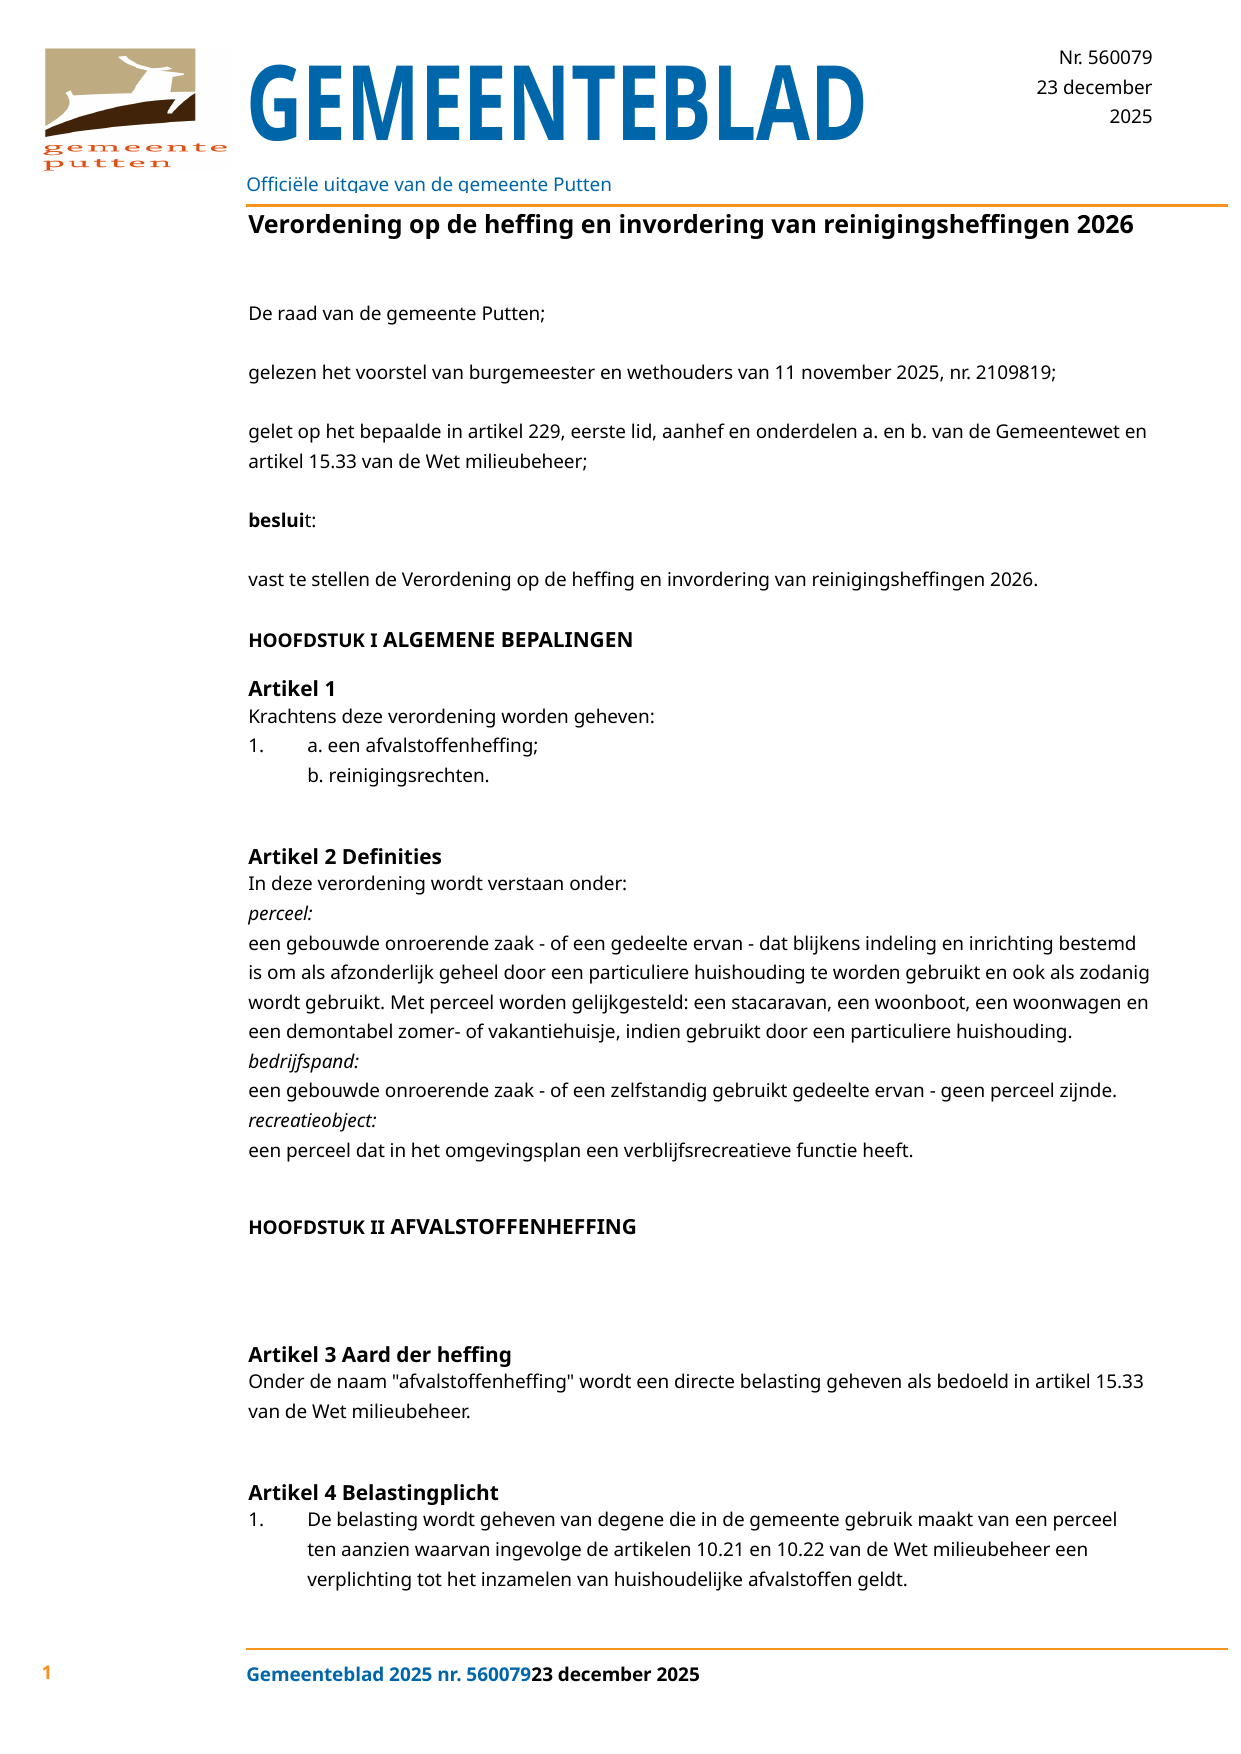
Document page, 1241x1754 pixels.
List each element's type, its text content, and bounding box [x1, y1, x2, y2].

text een gebouwde onroerende zaak - of een zelfstandig gebruikt gedeelte ervan - geen perceel zijnde. [248, 1078, 1152, 1103]
text vast te stellen de Verordening op de heffing en invordering van reinigingsheffingen 2026. [248, 566, 1152, 592]
text Artikel 1 [248, 674, 1152, 703]
text een perceel dat in het omgevingsplan een verblijfsrecreatieve functie heeft. [248, 1137, 1152, 1163]
text Krachtens deze verordening worden geheven: [248, 703, 1152, 729]
text recreatieobject: [248, 1107, 1152, 1133]
text een gebouwde onroerende zaak - of een gedeelte ervan - dat blijkens indeling en inrichting bestemd is om als afzonderlijk geheel door een particuliere huishouding te worden gebruikt en ook als zodanig wordt gebruikt. Met perceel worden gelijkgesteld: een stacaravan, een woonboot, een woonwagen en een demontabel zomer- of vakantiehuisje, indien gebruikt door een particuliere huishouding. [248, 930, 1152, 1044]
text De raad van de gemeente Putten; [248, 300, 1152, 326]
text perceel: [248, 900, 1152, 926]
text besluit: [248, 507, 1152, 533]
text bedrijfspand: [248, 1048, 1152, 1074]
text Artikel 2 Definities [248, 842, 1152, 871]
text HOOFDSTUK I ALGEMENE BEPALINGEN [248, 625, 1152, 654]
list a. een afvalstoffenheffing; [248, 733, 1152, 758]
text Artikel 4 Belastingplicht [248, 1478, 1152, 1507]
text Onder de naam "afvalstoffenheffing" wordt een directe belasting geheven als bedoeld in artikel 15.33 van de Wet milieubeheer. [248, 1369, 1152, 1424]
list De belasting wordt geheven van degene die in de gemeente gebruik maakt van een perceel ten aanzien waarvan ingevolge de artikelen 10.21 en 10.22 van de Wet milieubeheer een verplichting tot het inzamelen van huishoudelijke afvalstoffen geldt. [248, 1507, 1152, 1592]
text Verordening op de heffing en invordering van reinigingsheffingen 2026 [248, 207, 1152, 241]
text gelet op het bepaalde in artikel 229, eerste lid, aanhef en onderdelen a. en b. van de Gemeentewet en artikel 15.33 van de Wet milieubeheer; [248, 418, 1152, 473]
picture [41, 47, 231, 172]
text gelezen het voorstel van burgemeester en wethouders van 11 november 2025, nr. 2109819; [248, 359, 1152, 385]
list b. reinigingsrechten. [248, 762, 1152, 788]
text Artikel 3 Aard der heffing [248, 1340, 1152, 1369]
text In deze verordening wordt verstaan onder: [248, 871, 1152, 896]
text HOOFDSTUK II AFVALSTOFFENHEFFING [248, 1212, 1152, 1241]
